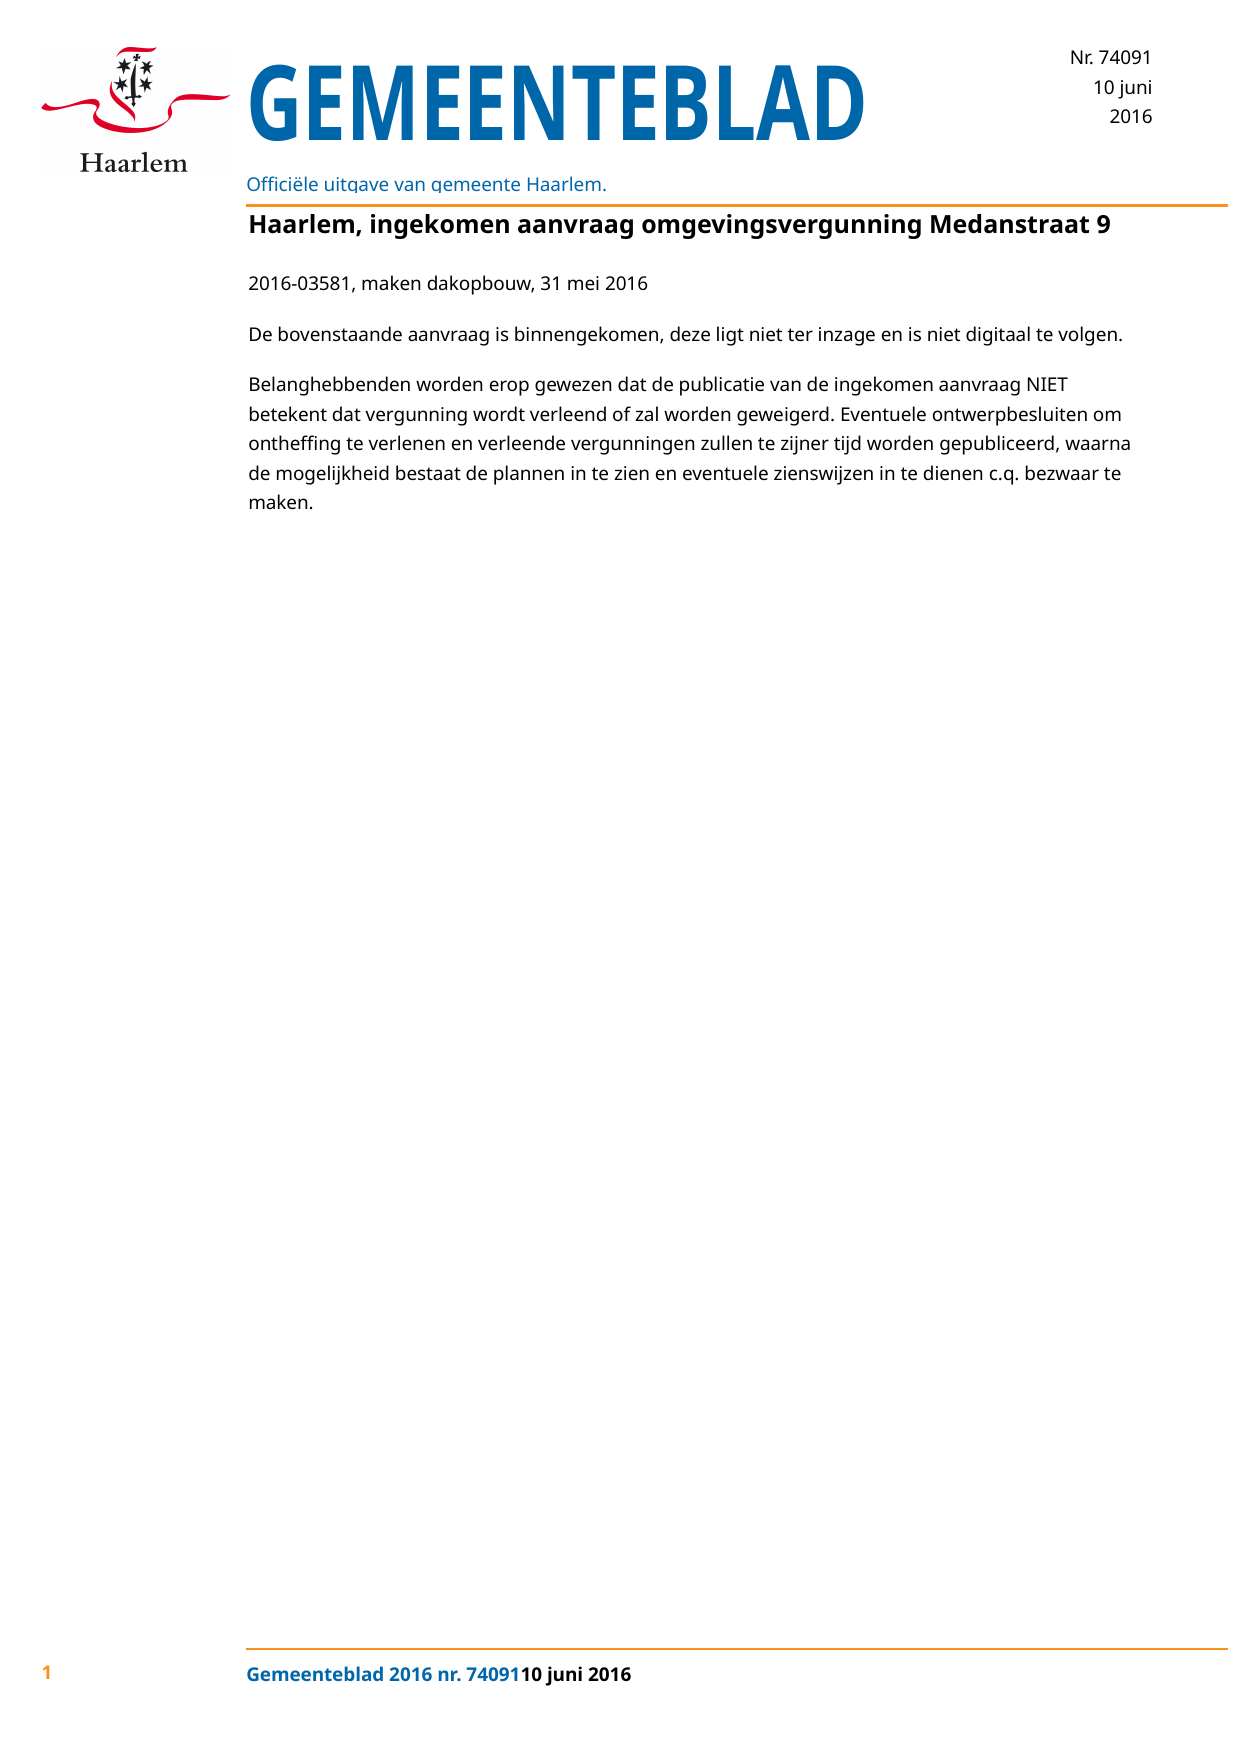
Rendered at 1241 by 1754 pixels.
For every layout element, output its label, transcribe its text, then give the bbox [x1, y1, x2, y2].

picture [41, 47, 231, 172]
text Belanghebbenden worden erop gewezen dat de publicatie van de ingekomen aanvraag NIET betekent dat vergunning wordt verleend of zal worden geweigerd. Eventuele ontwerpbesluiten om ontheffing te verlenen en verleende vergunningen zullen te zijner tijd worden gepubliceerd, waarna de mogelijkheid bestaat de plannen in te zien en eventuele zienswijzen in te dienen c.q. bezwaar te maken. [248, 371, 1152, 515]
text Haarlem, ingekomen aanvraag omgevingsvergunning Medanstraat 9 [248, 207, 1152, 241]
text De bovenstaande aanvraag is binnengekomen, deze ligt niet ter inzage en is niet digitaal te volgen. [248, 321, 1152, 346]
text 2016-03581, maken dakopbouw, 31 mei 2016 [248, 270, 1152, 296]
